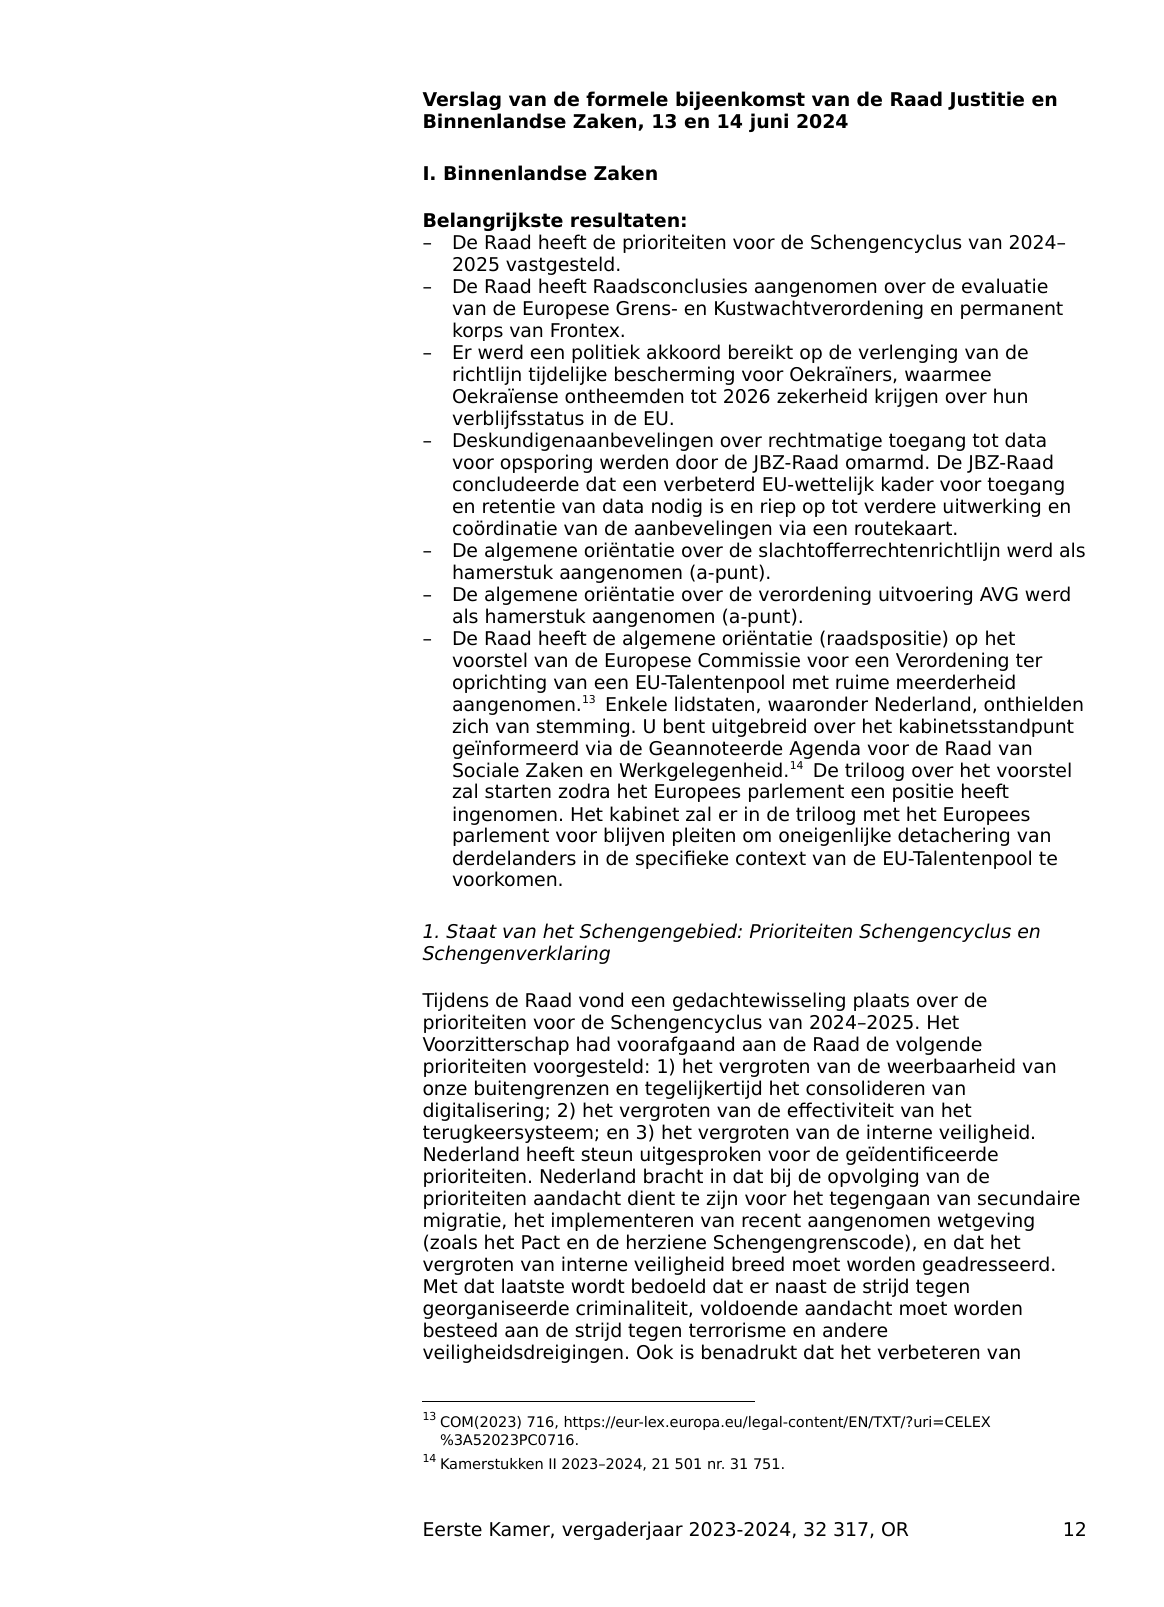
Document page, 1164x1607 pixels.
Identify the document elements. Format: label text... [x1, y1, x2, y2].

text – De Raad heeft de algemene oriëntatie (raadspositie) op het voorstel van de Europese Commissie voor een Verordening ter oprichting van een EU-Talentenpool met ruime meerderheid aangenomen. Enkele lidstaten, waaronder Nederland, onthielden zich van stemming. U bent uitgebreid over het kabinetsstandpunt geïnformeerd via de Geannoteerde Agenda voor de Raad van Sociale Zaken en Werkgelegenheid. De triloog over het voorstel zal starten zodra het Europees parlement een positie heeft ingenomen. Het kabinet zal er in de triloog met het Europees parlement voor blijven pleiten om oneigenlijke detachering van derdelanders in de specifieke context van de EU-Talentenpool te voorkomen. [422, 628, 1087, 891]
text – Deskundigenaanbevelingen over rechtmatige toegang tot data voor opsporing werden door de JBZ-Raad omarmd. De JBZ-Raad concludeerde dat een verbeterd EU-wettelijk kader voor toegang en retentie van data nodig is en riep op tot verdere uitwerking en coördinatie van de aanbevelingen via een routekaart. [422, 430, 1087, 540]
subtitle Belangrijkste resultaten: [422, 210, 1087, 232]
subtitle I. Binnenlandse Zaken [422, 163, 1087, 185]
subtitle 1. Staat van het Schengengebied: Prioriteiten Schengencyclus en Schengenverklaring [422, 921, 1087, 965]
text – De algemene oriëntatie over de slachtofferrechtenrichtlijn werd als hamerstuk aangenomen (a-punt). [422, 540, 1087, 584]
text Kamerstukken II 2023–2024, 21 501 nr. 31 751. [422, 1452, 1087, 1474]
text Tijdens de Raad vond een gedachtewisseling plaats over de prioriteiten voor de Schengencyclus van 2024–2025. Het Voorzitterschap had voorafgaand aan de Raad de volgende prioriteiten voorgesteld: 1) het vergroten van de weerbaarheid van onze buitengrenzen en tegelijkertijd het consolideren van digitalisering; 2) het vergroten van de effectiviteit van het terugkeersysteem; en 3) het vergroten van de interne veiligheid. Nederland heeft steun uitgesproken voor de geïdentificeerde prioriteiten. Nederland bracht in dat bij de opvolging van de prioriteiten aandacht dient te zijn voor het tegengaan van secundaire migratie, het implementeren van recent aangenomen wetgeving (zoals het Pact en de herziene Schengengrenscode), en dat het vergroten van interne veiligheid breed moet worden geadresseerd. Met dat laatste wordt bedoeld dat er naast de strijd tegen georganiseerde criminaliteit, voldoende aandacht moet worden besteed aan de strijd tegen terrorisme en andere veiligheidsdreigingen. Ook is benadrukt dat het verbeteren van [422, 990, 1087, 1364]
text – De algemene oriëntatie over de verordening uitvoering AVG werd als hamerstuk aangenomen (a-punt). [422, 584, 1087, 628]
text – De Raad heeft de prioriteiten voor de Schengencyclus van 2024–2025 vastgesteld. [422, 232, 1087, 276]
text – Er werd een politiek akkoord bereikt op de verlenging van de richtlijn tijdelijke bescherming voor Oekraïners, waarmee Oekraïense ontheemden tot 2026 zekerheid krijgen over hun verblijfsstatus in de EU. [422, 342, 1087, 430]
text COM(2023) 716, https://eur-lex.europa.eu/legal-content/EN/TXT/?uri=CELEX%3A52023PC0716. [422, 1410, 1087, 1449]
subtitle Verslag van de formele bijeenkomst van de Raad Justitie en Binnenlandse Zaken, 13 en 14 juni 2024 [422, 89, 1087, 133]
text – De Raad heeft Raadsconclusies aangenomen over de evaluatie van de Europese Grens- en Kustwachtverordening en permanent korps van Frontex. [422, 276, 1087, 342]
